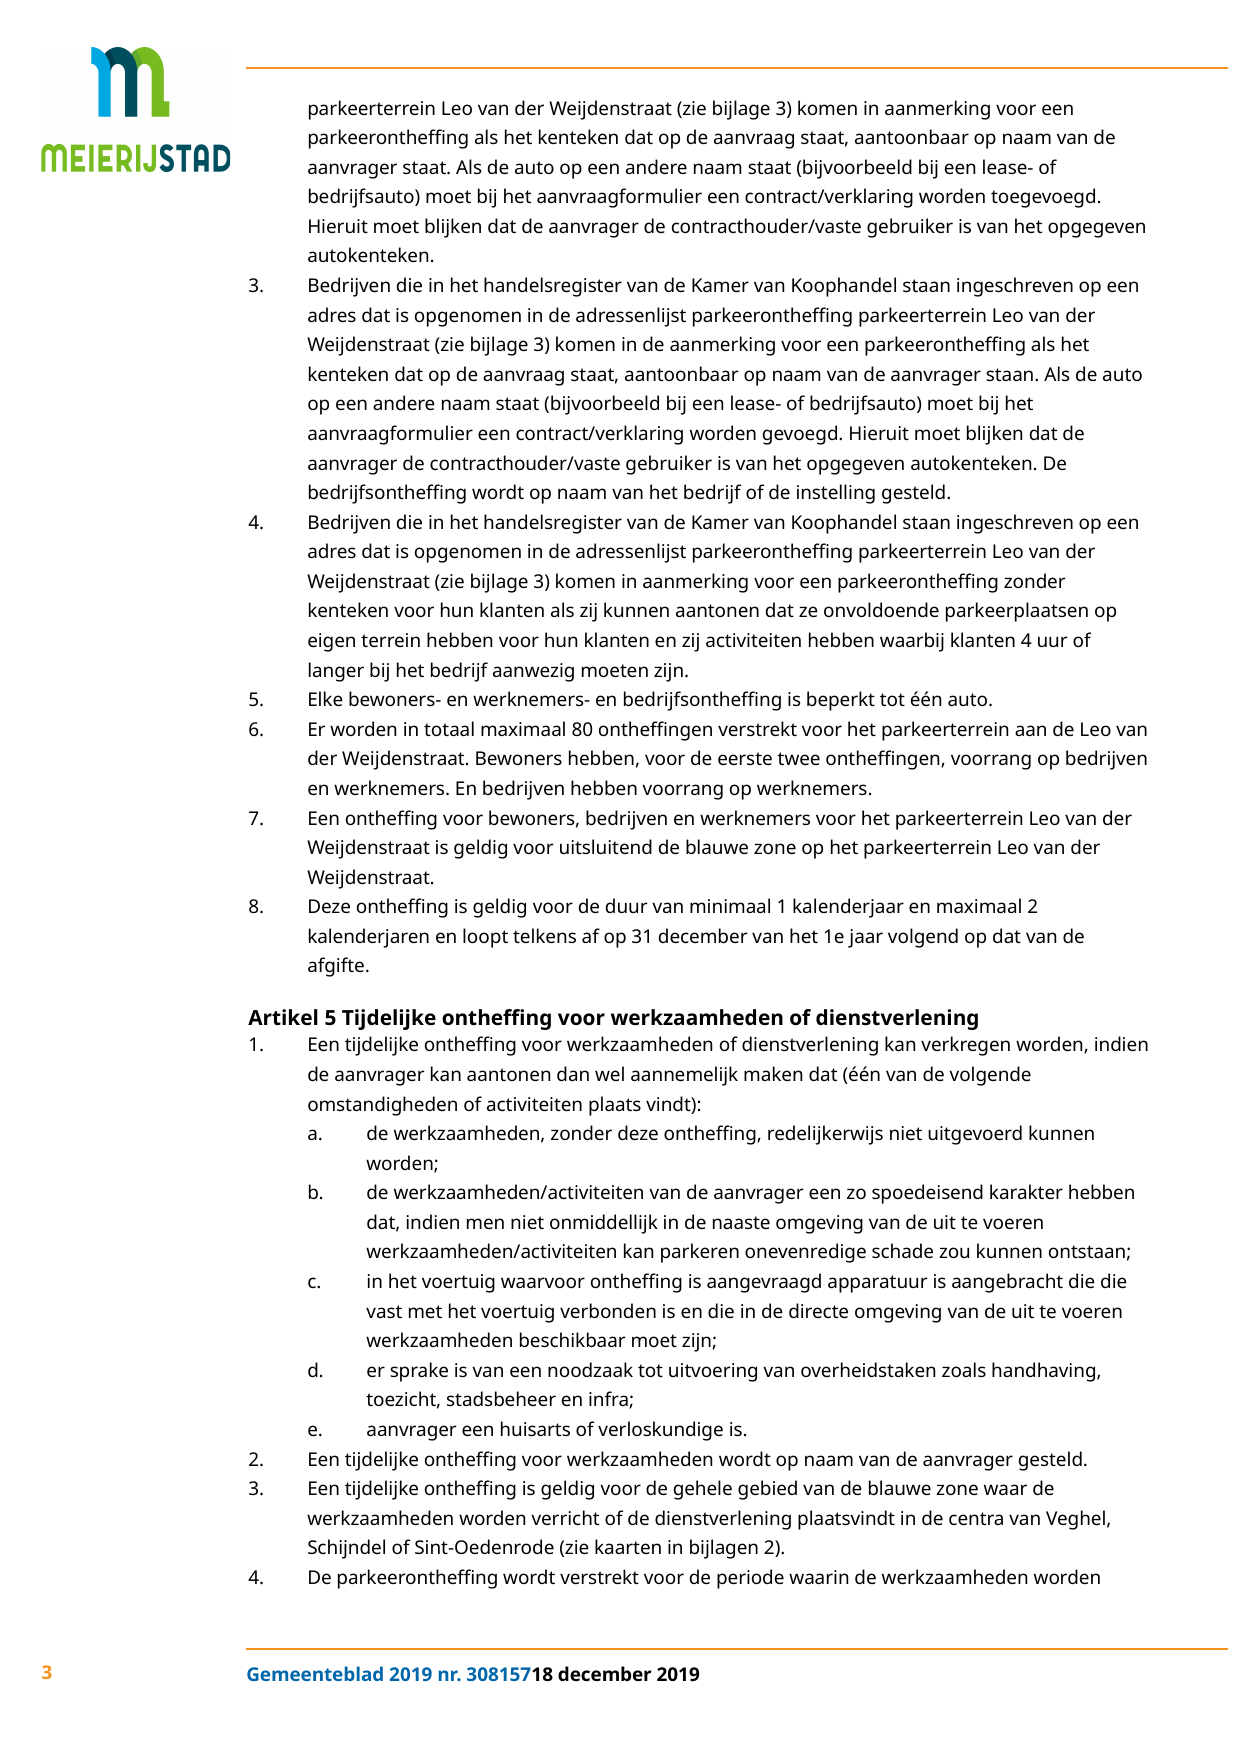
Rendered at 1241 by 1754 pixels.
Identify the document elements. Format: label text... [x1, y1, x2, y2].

list in het voertuig waarvoor ontheffing is aangevraagd apparatuur is aangebracht die die vast met het voertuig verbonden is en die in de directe omgeving van de uit te voeren werkzaamheden beschikbaar moet zijn; [307, 1268, 1152, 1353]
list parkeerterrein Leo van der Weijdenstraat (zie bijlage 3) komen in aanmerking voor een parkeerontheffing als het kenteken dat op de aanvraag staat, aantoonbaar op naam van de aanvrager staat. Als de auto op een andere naam staat (bijvoorbeeld bij een lease- of bedrijfsauto) moet bij het aanvraagformulier een contract/verklaring worden toegevoegd. Hieruit moet blijken dat de aanvrager de contracthouder/vaste gebruiker is van het opgegeven autokenteken. [248, 95, 1152, 268]
list Een tijdelijke ontheffing is geldig voor de gehele gebied van de blauwe zone waar de werkzaamheden worden verricht of de dienstverlening plaatsvindt in de centra van Veghel, Schijndel of Sint-Oedenrode (zie kaarten in bijlagen 2). [248, 1475, 1152, 1560]
list Een tijdelijke ontheffing voor werkzaamheden of dienstverlening kan verkregen worden, indien de aanvrager kan aantonen dan wel aannemelijk maken dat (één van de volgende omstandigheden of activiteiten plaats vindt): [248, 1032, 1152, 1116]
list de werkzaamheden, zonder deze ontheffing, redelijkerwijs niet uitgevoerd kunnen worden; [307, 1120, 1152, 1176]
list Bedrijven die in het handelsregister van de Kamer van Koophandel staan ingeschreven op een adres dat is opgenomen in de adressenlijst parkeerontheffing parkeerterrein Leo van der Weijdenstraat (zie bijlage 3) komen in aanmerking voor een parkeerontheffing zonder kenteken voor hun klanten als zij kunnen aantonen dat ze onvoldoende parkeerplaatsen op eigen terrein hebben voor hun klanten en zij activiteiten hebben waarbij klanten 4 uur of langer bij het bedrijf aanwezig moeten zijn. [248, 509, 1152, 683]
list Bedrijven die in het handelsregister van de Kamer van Koophandel staan ingeschreven op een adres dat is opgenomen in de adressenlijst parkeerontheffing parkeerterrein Leo van der Weijdenstraat (zie bijlage 3) komen in de aanmerking voor een parkeerontheffing als het kenteken dat op de aanvraag staat, aantoonbaar op naam van de aanvrager staan. Als de auto op een andere naam staat (bijvoorbeeld bij een lease- of bedrijfsauto) moet bij het aanvraagformulier een contract/verklaring worden gevoegd. Hieruit moet blijken dat de aanvrager de contracthouder/vaste gebruiker is van het opgegeven autokenteken. De bedrijfsontheffing wordt op naam van het bedrijf of de instelling gesteld. [248, 272, 1152, 505]
list De parkeerontheffing wordt verstrekt voor de periode waarin de werkzaamheden worden [248, 1564, 1152, 1590]
text Artikel 5 Tijdelijke ontheffing voor werkzaamheden of dienstverlening [248, 1003, 1152, 1032]
list Een ontheffing voor bewoners, bedrijven en werknemers voor het parkeerterrein Leo van der Weijdenstraat is geldig voor uitsluitend de blauwe zone op het parkeerterrein Leo van der Weijdenstraat. [248, 805, 1152, 890]
list Een tijdelijke ontheffing voor werkzaamheden wordt op naam van de aanvrager gesteld. [248, 1446, 1152, 1471]
list Deze ontheffing is geldig voor de duur van minimaal 1 kalenderjaar en maximaal 2 kalenderjaren en loopt telkens af op 31 december van het 1e jaar volgend op dat van de afgifte. [248, 893, 1152, 978]
list er sprake is van een noodzaak tot uitvoering van overheidstaken zoals handhaving, toezicht, stadsbeheer en infra; [307, 1357, 1152, 1412]
list Elke bewoners- en werknemers- en bedrijfsontheffing is beperkt tot één auto. [248, 686, 1152, 712]
list de werkzaamheden/activiteiten van de aanvrager een zo spoedeisend karakter hebben dat, indien men niet onmiddellijk in de naaste omgeving van de uit te voeren werkzaamheden/activiteiten kan parkeren onevenredige schade zou kunnen ontstaan; [307, 1179, 1152, 1264]
picture [41, 47, 231, 172]
list aanvrager een huisarts of verloskundige is. [307, 1416, 1152, 1442]
list Er worden in totaal maximaal 80 ontheffingen verstrekt voor het parkeerterrein aan de Leo van der Weijdenstraat. Bewoners hebben, voor de eerste twee ontheffingen, voorrang op bedrijven en werknemers. En bedrijven hebben voorrang op werknemers. [248, 716, 1152, 801]
